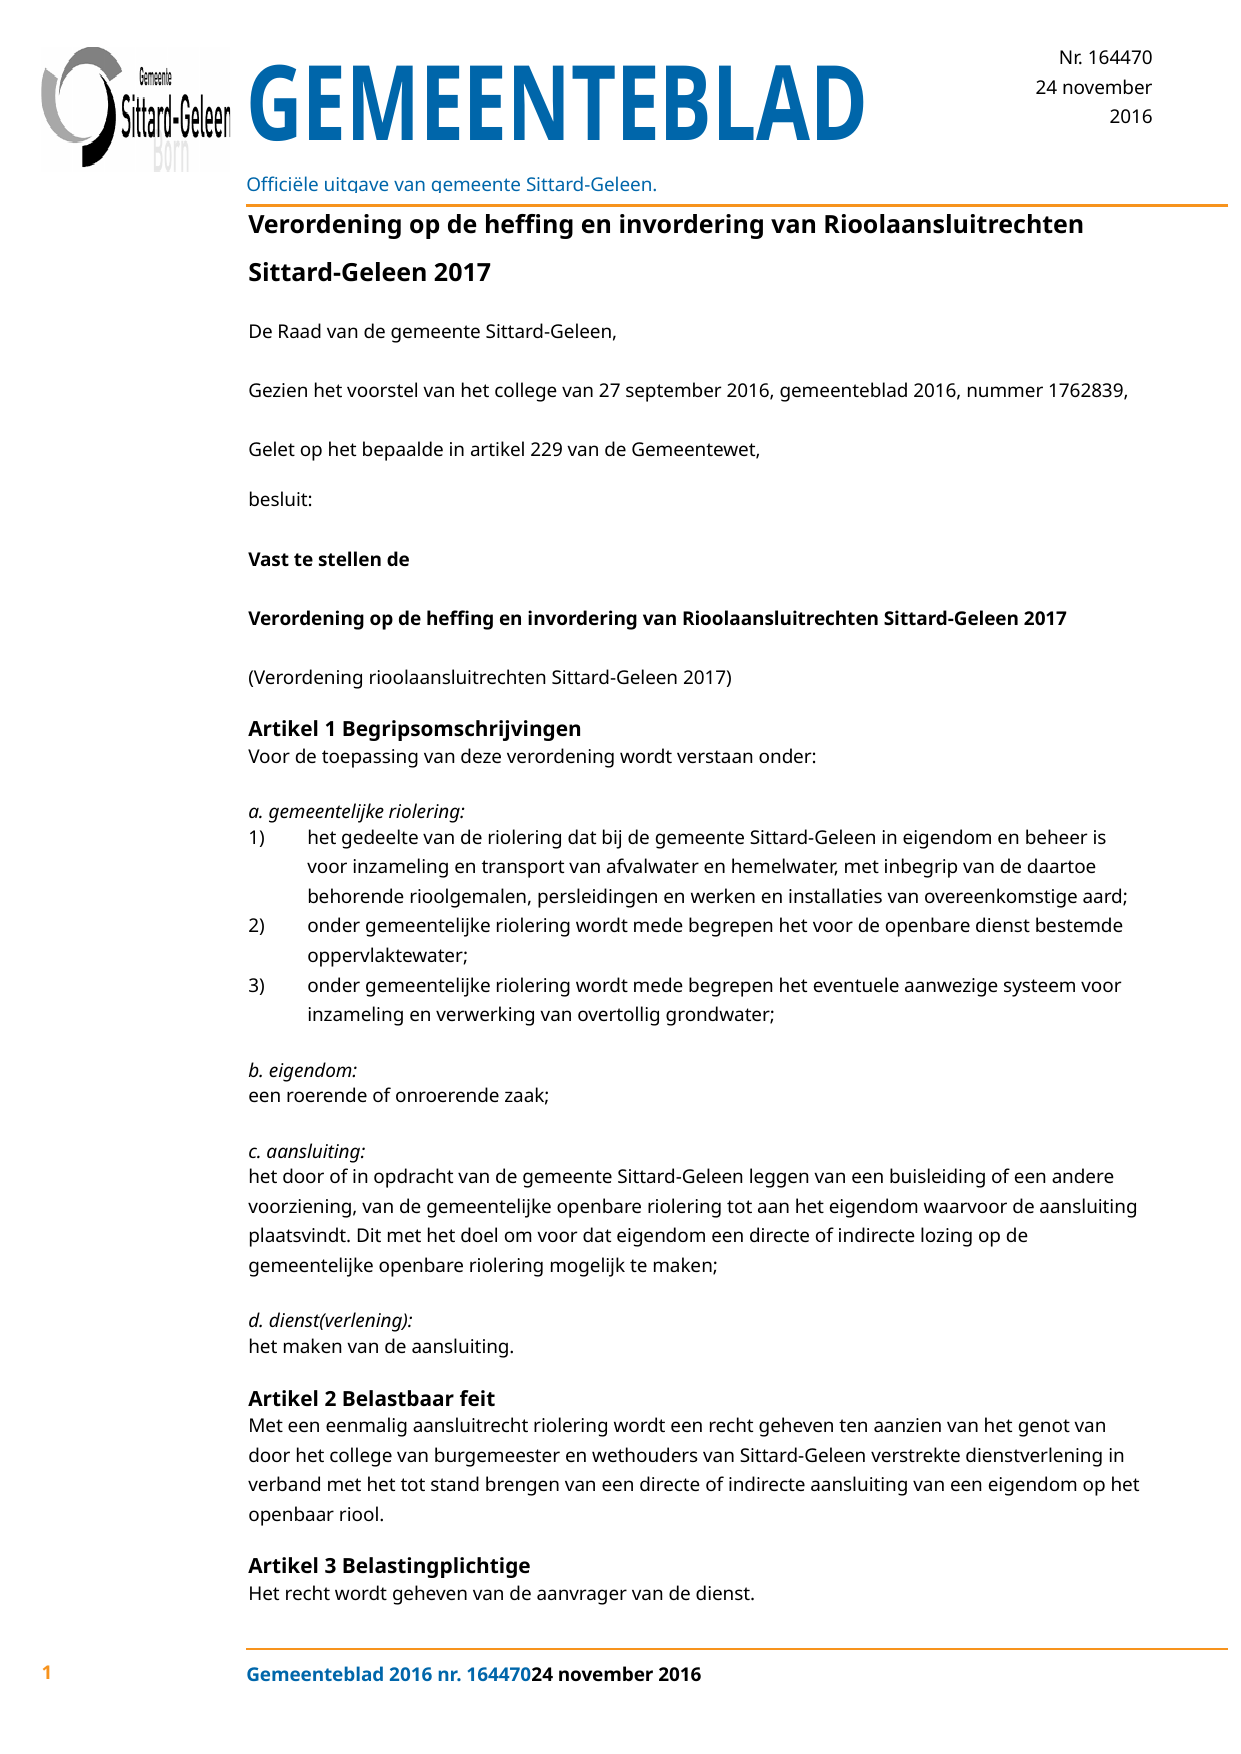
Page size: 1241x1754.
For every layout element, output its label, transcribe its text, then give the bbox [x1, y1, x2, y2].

text het maken van de aansluiting. [248, 1333, 1152, 1359]
text (Verordening rioolaansluitrechten Sittard-Geleen 2017) [248, 664, 1152, 690]
list onder gemeentelijke riolering wordt mede begrepen het eventuele aanwezige systeem voor inzameling en verwerking van overtollig grondwater; [248, 972, 1152, 1027]
text De Raad van de gemeente Sittard-Geleen, [248, 318, 1152, 344]
text Artikel 3 Belastingplichtige [248, 1551, 1152, 1580]
text Het recht wordt geheven van de aanvrager van de dienst. [248, 1580, 1152, 1606]
text het door of in opdracht van de gemeente Sittard-Geleen leggen van een buisleiding of een andere voorziening, van de gemeentelijke openbare riolering tot aan het eigendom waarvoor de aansluiting plaatsvindt. Dit met het doel om voor dat eigendom een directe of indirecte lozing op de gemeentelijke openbare riolering mogelijk te maken; [248, 1163, 1152, 1278]
text a. gemeentelijke riolering: [248, 798, 1152, 824]
text Verordening op de heffing en invordering van Rioolaansluitrechten Sittard-Geleen 2017 [248, 207, 1152, 288]
text d. dienst(verlening): [248, 1308, 1152, 1333]
list onder gemeentelijke riolering wordt mede begrepen het voor de openbare dienst bestemde oppervlaktewater; [248, 913, 1152, 968]
text Artikel 1 Begripsomschrijvingen [248, 714, 1152, 743]
list het gedeelte van de riolering dat bij de gemeente Sittard-Geleen in eigendom en beheer is voor inzameling en transport van afvalwater en hemelwater, met inbegrip van de daartoe behorende rioolgemalen, persleidingen en werken en installaties van overeenkomstige aard; [248, 824, 1152, 909]
text Vast te stellen de [248, 546, 1152, 571]
text Voor de toepassing van deze verordening wordt verstaan onder: [248, 743, 1152, 769]
picture [41, 47, 231, 172]
text b. eigendom: [248, 1057, 1152, 1082]
text besluit: [248, 487, 1152, 512]
text Verordening op de heffing en invordering van Rioolaansluitrechten Sittard-Geleen 2017 [248, 605, 1152, 631]
text een roerende of onroerende zaak; [248, 1082, 1152, 1108]
text Met een eenmalig aansluitrecht riolering wordt een recht geheven ten aanzien van het genot van door het college van burgemeester en wethouders van Sittard-Geleen verstrekte dienstverlening in verband met het tot stand brengen van een directe of indirecte aansluiting van een eigendom op het openbaar riool. [248, 1412, 1152, 1527]
text Gelet op het bepaalde in artikel 229 van de Gemeentewet, [248, 436, 1152, 462]
text Artikel 2 Belastbaar feit [248, 1384, 1152, 1412]
text Gezien het voorstel van het college van 27 september 2016, gemeenteblad 2016, nummer 1762839, [248, 377, 1152, 403]
text c. aansluiting: [248, 1138, 1152, 1163]
